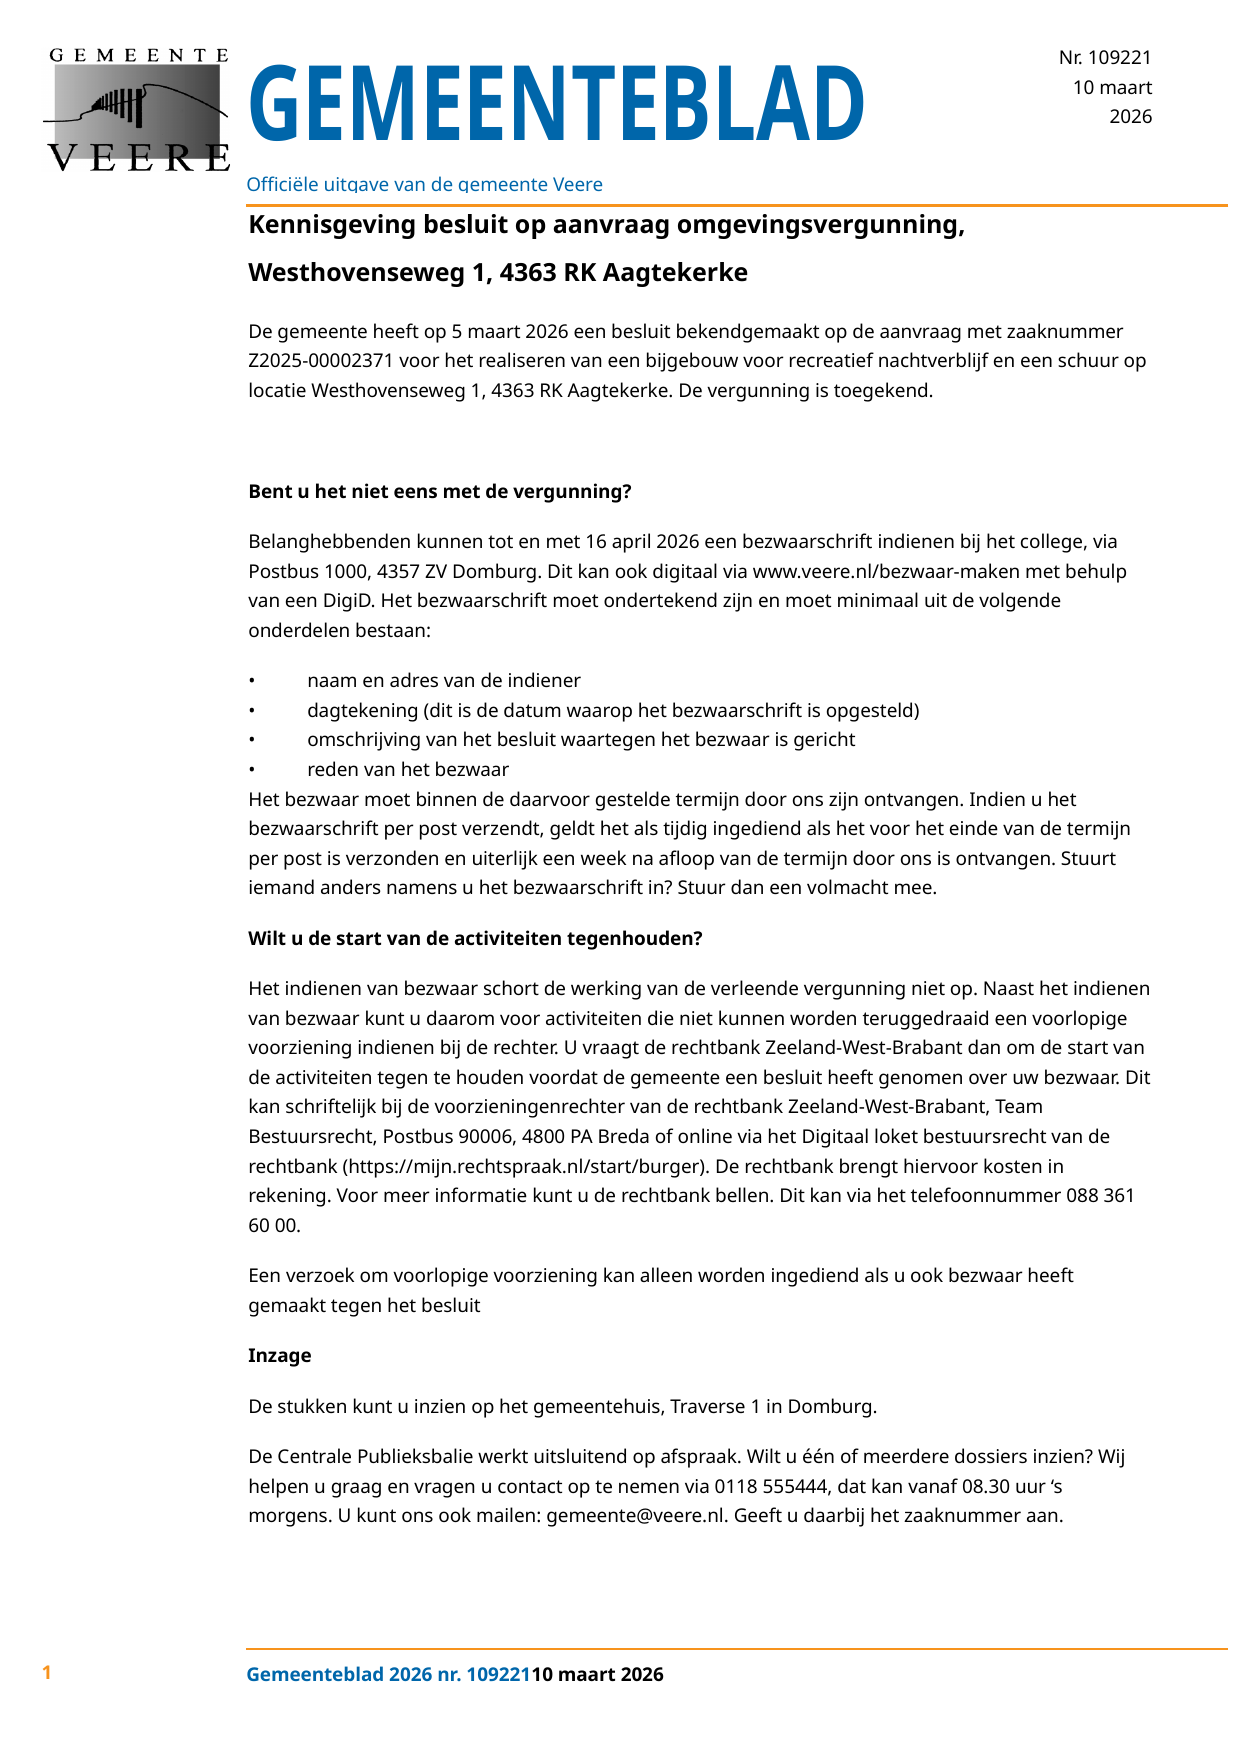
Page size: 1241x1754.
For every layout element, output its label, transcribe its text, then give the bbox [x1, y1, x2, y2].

text Belanghebbenden kunnen tot en met 16 april 2026 een bezwaarschrift indienen bij het college, via Postbus 1000, 4357 ZV Domburg. Dit kan ook digitaal via www.veere.nl/bezwaar-maken met behulp van een DigiD. Het bezwaarschrift moet ondertekend zijn en moet minimaal uit de volgende onderdelen bestaan: [248, 528, 1152, 643]
list dagtekening (dit is de datum waarop het bezwaarschrift is opgesteld) [248, 697, 1152, 723]
text Kennisgeving besluit op aanvraag omgevingsvergunning, Westhovenseweg 1, 4363 RK Aagtekerke [248, 207, 1152, 288]
text Het bezwaar moet binnen de daarvoor gestelde termijn door ons zijn ontvangen. Indien u het bezwaarschrift per post verzendt, geldt het als tijdig ingediend als het voor het einde van de termijn per post is verzonden en uiterlijk een week na afloop van de termijn door ons is ontvangen. Stuurt iemand anders namens u het bezwaarschrift in? Stuur dan een volmacht mee. [248, 786, 1152, 900]
text Bent u het niet eens met de vergunning? [248, 478, 1152, 504]
text Het indienen van bezwaar schort de werking van de verleende vergunning niet op. Naast het indienen van bezwaar kunt u daarom voor activiteiten die niet kunnen worden teruggedraaid een voorlopige voorziening indienen bij de rechter. U vraagt de rechtbank Zeeland-West-Brabant dan om de start van de activiteiten tegen te houden voordat de gemeente een besluit heeft genomen over uw bezwaar. Dit kan schriftelijk bij de voorzieningenrechter van de rechtbank Zeeland-West-Brabant, Team Bestuursrecht, Postbus 90006, 4800 PA Breda of online via het Digitaal loket bestuursrecht van de rechtbank (https://mijn.rechtspraak.nl/start/burger). De rechtbank brengt hiervoor kosten in rekening. Voor meer informatie kunt u de rechtbank bellen. Dit kan via het telefoonnummer 088 361 60 00. [248, 975, 1152, 1238]
list naam en adres van de indiener [248, 667, 1152, 693]
picture [41, 47, 231, 172]
list reden van het bezwaar [248, 756, 1152, 782]
text De gemeente heeft op 5 maart 2026 een besluit bekendgemaakt op de aanvraag met zaaknummer Z2025-00002371 voor het realiseren van een bijgebouw voor recreatief nachtverblijf en een schuur op locatie Westhovenseweg 1, 4363 RK Aagtekerke. De vergunning is toegekend. [248, 318, 1152, 403]
text Een verzoek om voorlopige voorziening kan alleen worden ingediend als u ook bezwaar heeft gemaakt tegen het besluit [248, 1262, 1152, 1318]
text Wilt u de start van de activiteiten tegenhouden? [248, 925, 1152, 951]
text De stukken kunt u inzien op het gemeentehuis, Traverse 1 in Domburg. [248, 1393, 1152, 1419]
text Inzage [248, 1342, 1152, 1368]
list omschrijving van het besluit waartegen het bezwaar is gericht [248, 727, 1152, 752]
text De Centrale Publieksbalie werkt uitsluitend op afspraak. Wilt u één of meerdere dossiers inzien? Wij helpen u graag en vragen u contact op te nemen via 0118 555444, dat kan vanaf 08.30 uur ‘s morgens. U kunt ons ook mailen: gemeente@veere.nl. Geeft u daarbij het zaaknummer aan. [248, 1443, 1152, 1528]
